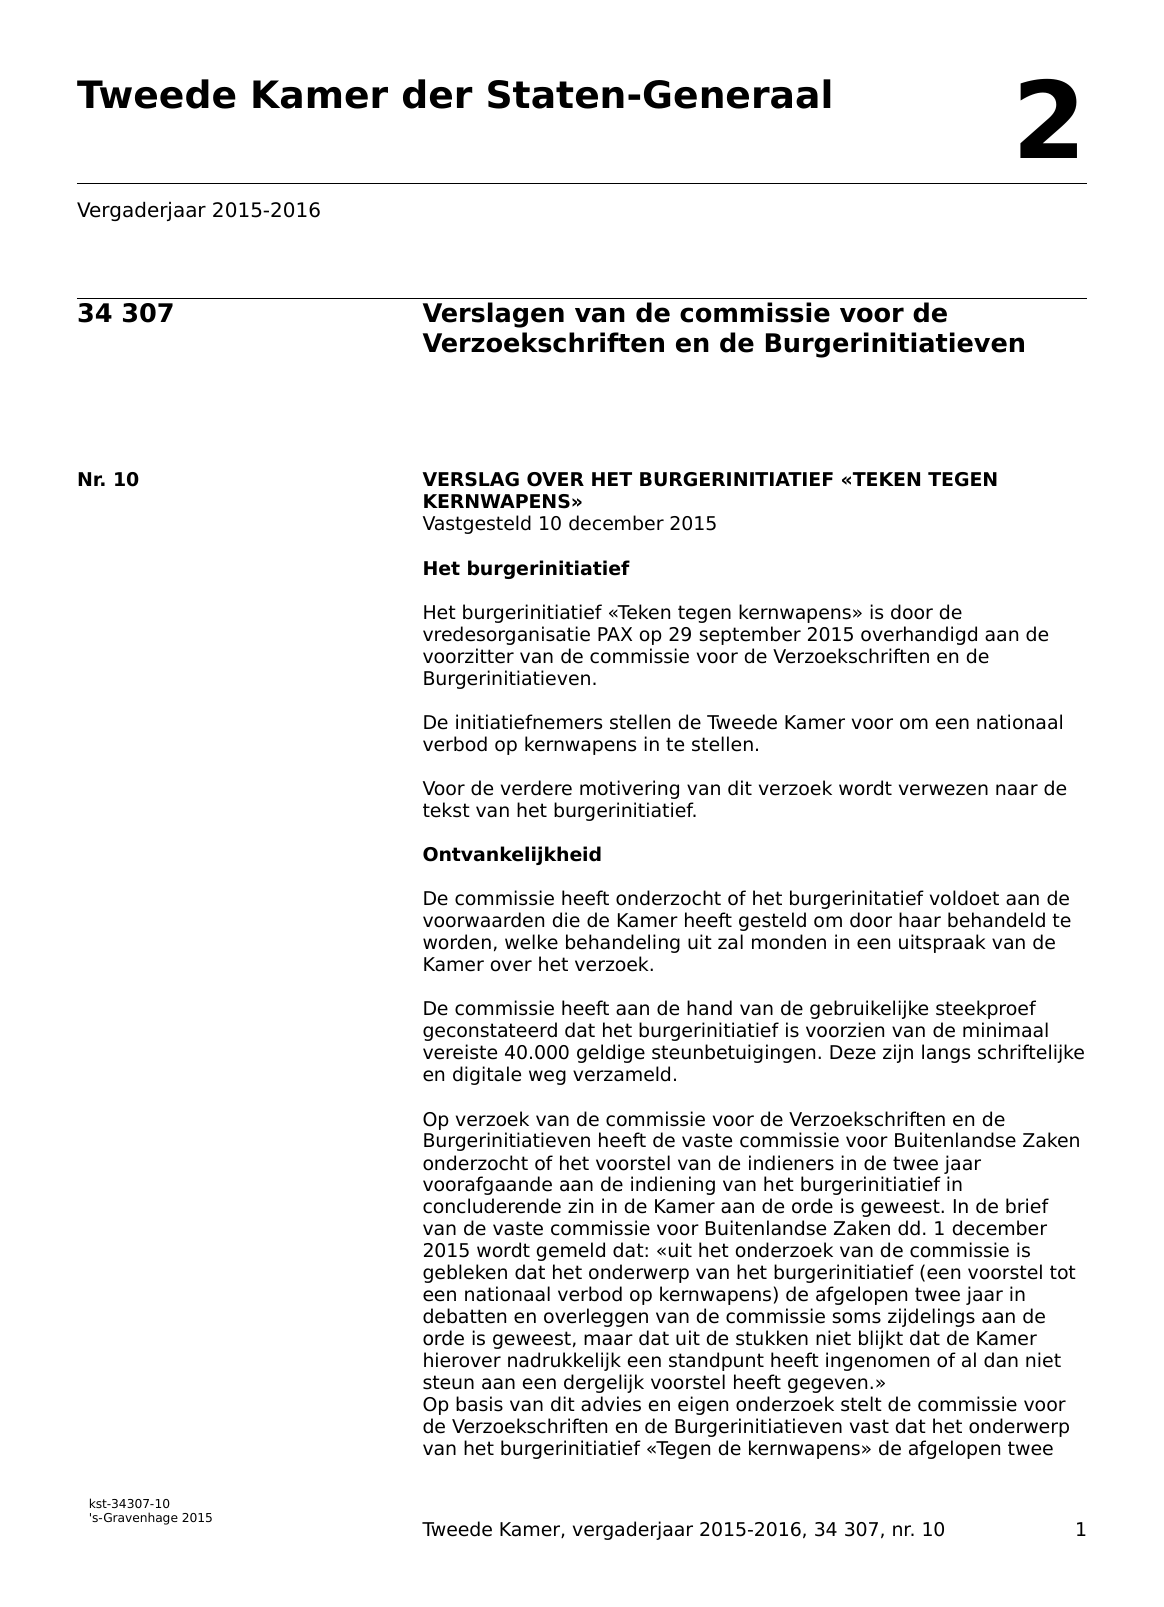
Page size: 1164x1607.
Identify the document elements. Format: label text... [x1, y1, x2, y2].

text Op basis van dit advies en eigen onderzoek stelt de commissie voor de Verzoekschriften en de Burgerinitiatieven vast dat het onderwerp van het burgerinitiatief «Tegen de kernwapens» de afgelopen twee [422, 1394, 1087, 1460]
subtitle Ontvankelijkheid [422, 844, 1087, 866]
subtitle 34 307 Verslagen van de commissie voor de Verzoekschriften en de Burgerinitiatieven [77, 299, 1087, 358]
text Op verzoek van de commissie voor de Verzoekschriften en de Burgerinitiatieven heeft de vaste commissie voor Buitenlandse Zaken onderzocht of het voorstel van de indieners in de twee jaar voorafgaande aan de indiening van het burgerinitiatief in concluderende zin in de Kamer aan de orde is geweest. In de brief van de vaste commissie voor Buitenlandse Zaken dd. 1 december 2015 wordt gemeld dat: «uit het onderzoek van de commissie is gebleken dat het onderwerp van het burgerinitiatief (een voorstel tot een nationaal verbod op kernwapens) de afgelopen twee jaar in debatten en overleggen van de commissie soms zijdelings aan de orde is geweest, maar dat uit de stukken niet blijkt dat de Kamer hierover nadrukkelijk een standpunt heeft ingenomen of al dan niet steun aan een dergelijk voorstel heeft gegeven.» [422, 1108, 1087, 1394]
table_header Tweede Kamer der Staten-Generaal [77, 59, 886, 183]
text Vastgesteld 10 december 2015 [422, 513, 1087, 535]
text Voor de verdere motivering van dit verzoek wordt verwezen naar de tekst van het burgerinitiatief. [422, 778, 1087, 822]
subtitle Nr. 10 VERSLAG OVER HET BURGERINITIATIEF «TEKEN TEGEN KERNWAPENS» [77, 469, 1087, 513]
text 's-Gravenhage 2015 [88, 1511, 323, 1525]
text kst-34307-10 [88, 1497, 323, 1511]
table_cell Vergaderjaar 2015-2016 [77, 184, 1087, 298]
text Het burgerinitiatief «Teken tegen kernwapens» is door de vredesorganisatie PAX op 29 september 2015 overhandigd aan de voorzitter van de commissie voor de Verzoekschriften en de Burgerinitiatieven. [422, 602, 1087, 689]
text De commissie heeft aan de hand van de gebruikelijke steekproef geconstateerd dat het burgerinitiatief is voorzien van de minimaal vereiste 40.000 geldige steunbetuigingen. Deze zijn langs schriftelijke en digitale weg verzameld. [422, 998, 1087, 1086]
text De commissie heeft onderzocht of het burgerinitatief voldoet aan de voorwaarden die de Kamer heeft gesteld om door haar behandeld te worden, welke behandeling uit zal monden in een uitspraak van de Kamer over het verzoek. [422, 888, 1087, 976]
subtitle Het burgerinitiatief [422, 557, 1087, 579]
text De initiatiefnemers stellen de Tweede Kamer voor om een nationaal verbod op kernwapens in te stellen. [422, 712, 1087, 756]
table_header 2 [886, 59, 1087, 183]
